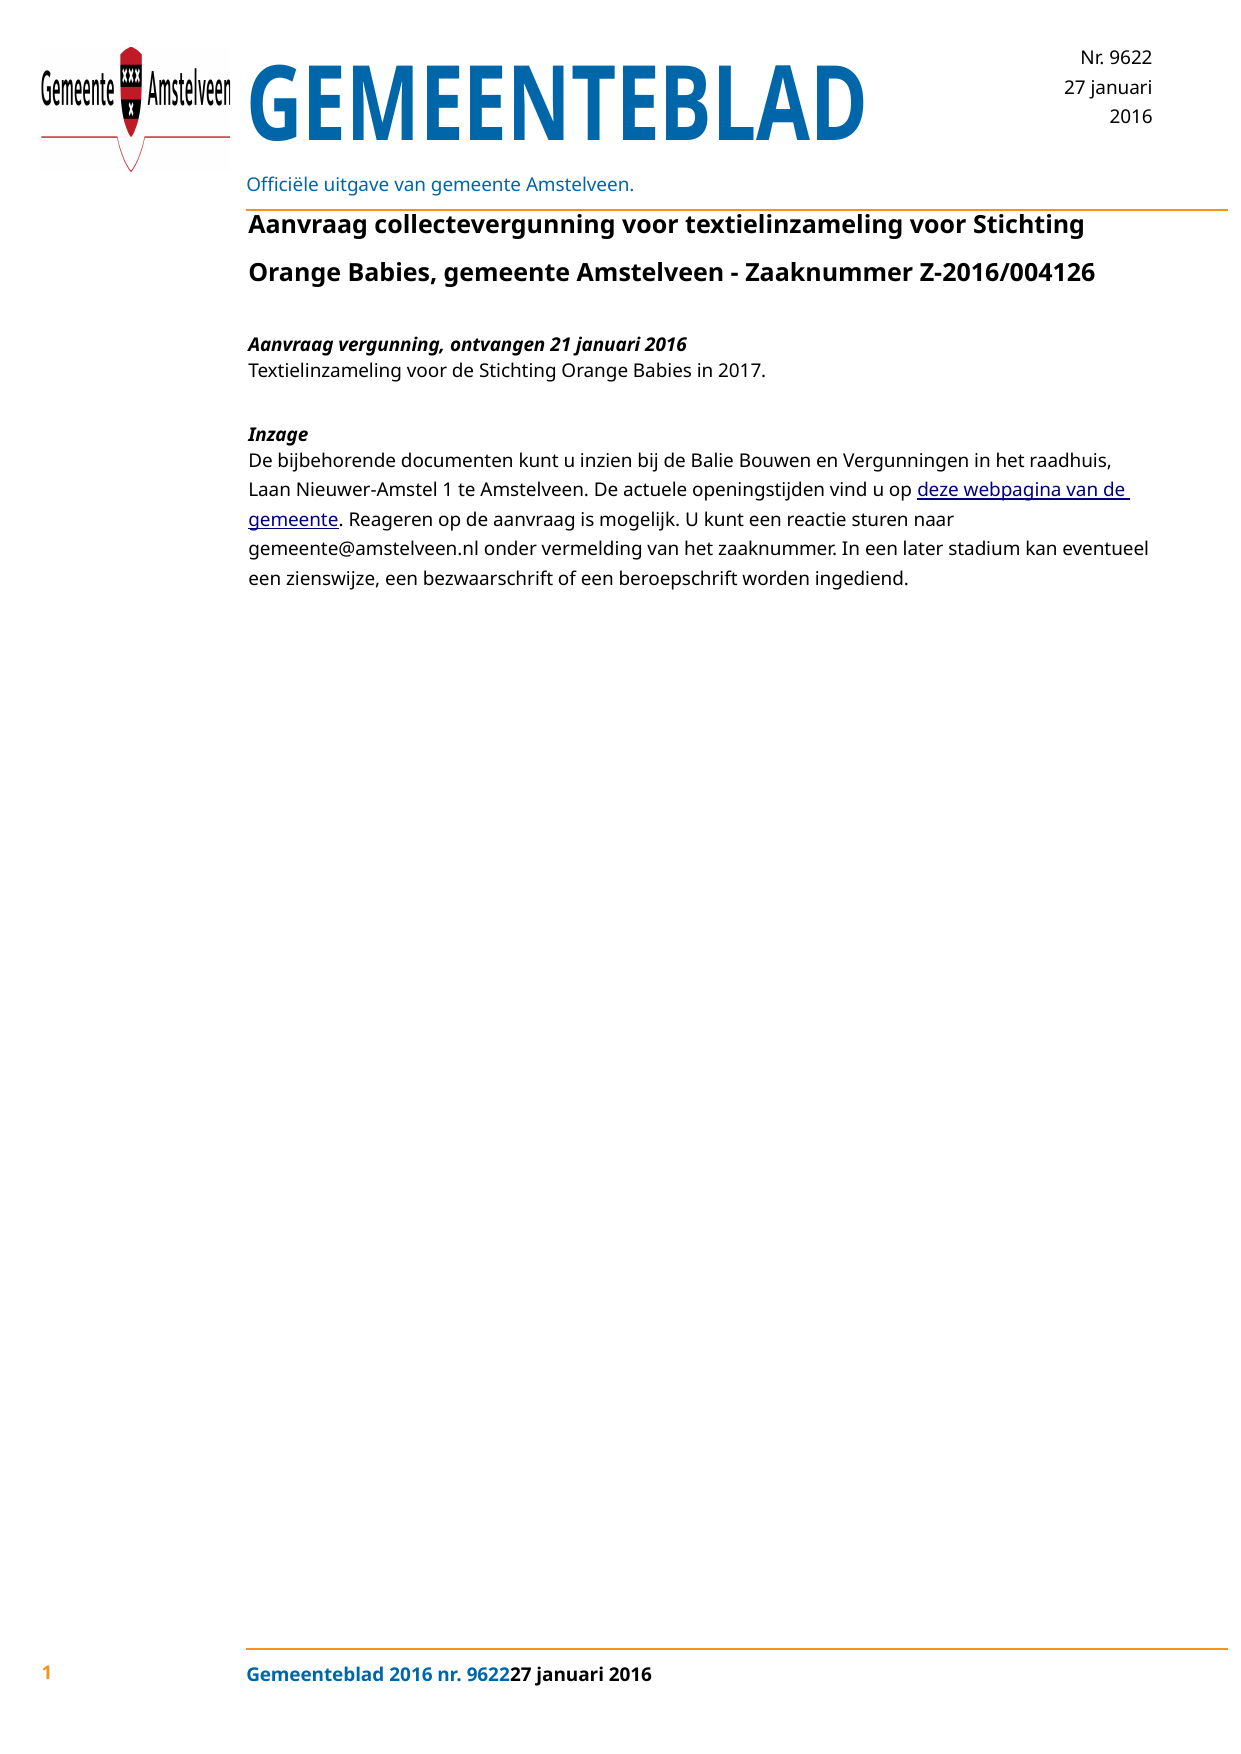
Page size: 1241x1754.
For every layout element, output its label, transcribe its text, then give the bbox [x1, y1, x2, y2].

text De bijbehorende documenten kunt u inzien bij de Balie Bouwen en Vergunningen in het raadhuis, Laan Nieuwer-Amstel 1 te Amstelveen. De actuele openingstijden vind u op deze webpagina van de gemeente. Reageren op de aanvraag is mogelijk. U kunt een reactie sturen naar gemeente@amstelveen.nl onder vermelding van het zaaknummer. In een later stadium kan eventueel een zienswijze, een bezwaarschrift of een beroepschrift worden ingediend. [248, 447, 1152, 591]
text Aanvraag vergunning, ontvangen 21 januari 2016 [248, 331, 1152, 357]
text Aanvraag collectevergunning voor textielinzameling voor Stichting Orange Babies, gemeente Amstelveen - Zaaknummer Z-2016/004126 [248, 211, 1152, 288]
picture [41, 47, 231, 172]
text Inzage [248, 421, 1152, 447]
text Textielinzameling voor de Stichting Orange Babies in 2017. [248, 357, 1152, 383]
